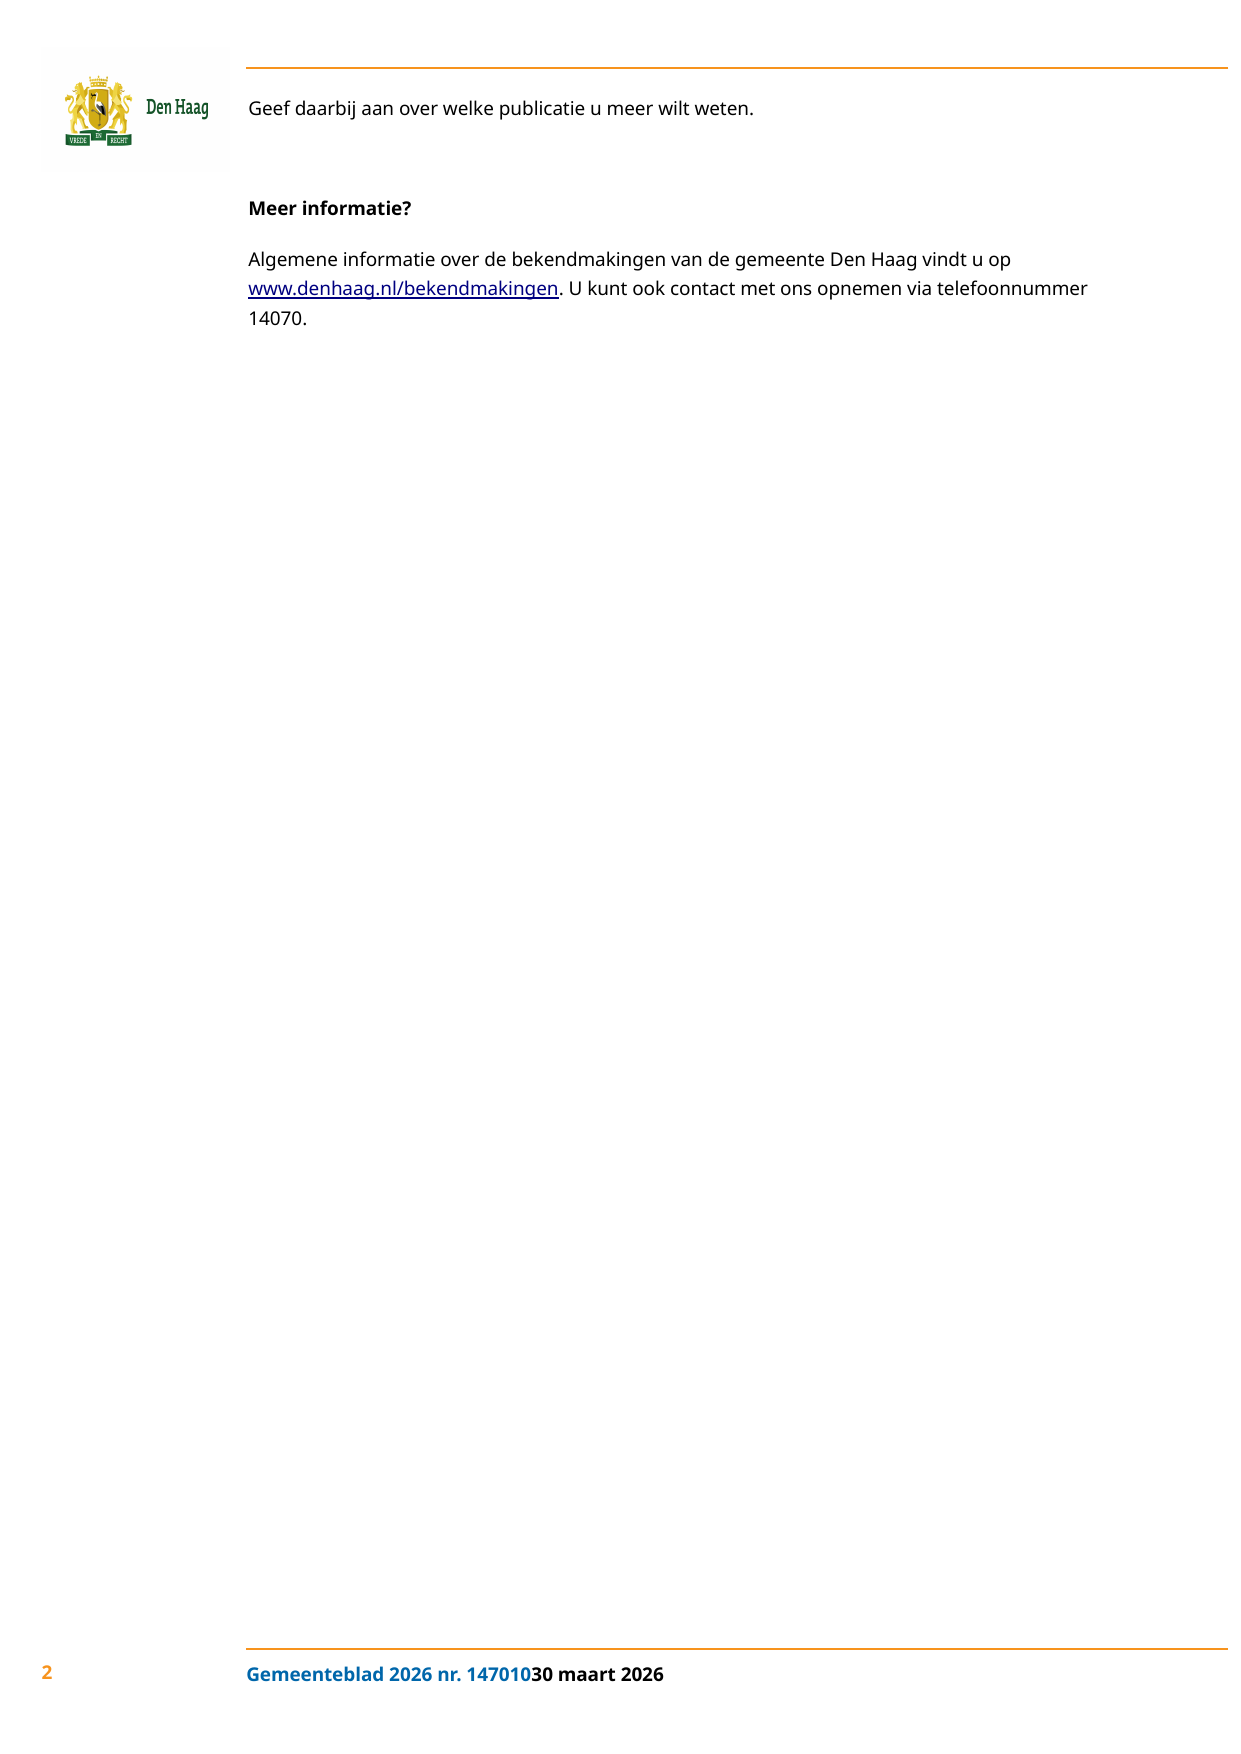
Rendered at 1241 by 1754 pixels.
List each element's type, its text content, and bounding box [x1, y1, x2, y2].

picture [41, 47, 231, 172]
text Geef daarbij aan over welke publicatie u meer wilt weten. [248, 95, 1152, 121]
text Algemene informatie over de bekendmakingen van de gemeente Den Haag vindt u op www.denhaag.nl/bekendmakingen. U kunt ook contact met ons opnemen via telefoonnummer 14070. [248, 246, 1152, 331]
text Meer informatie? [248, 196, 1152, 221]
